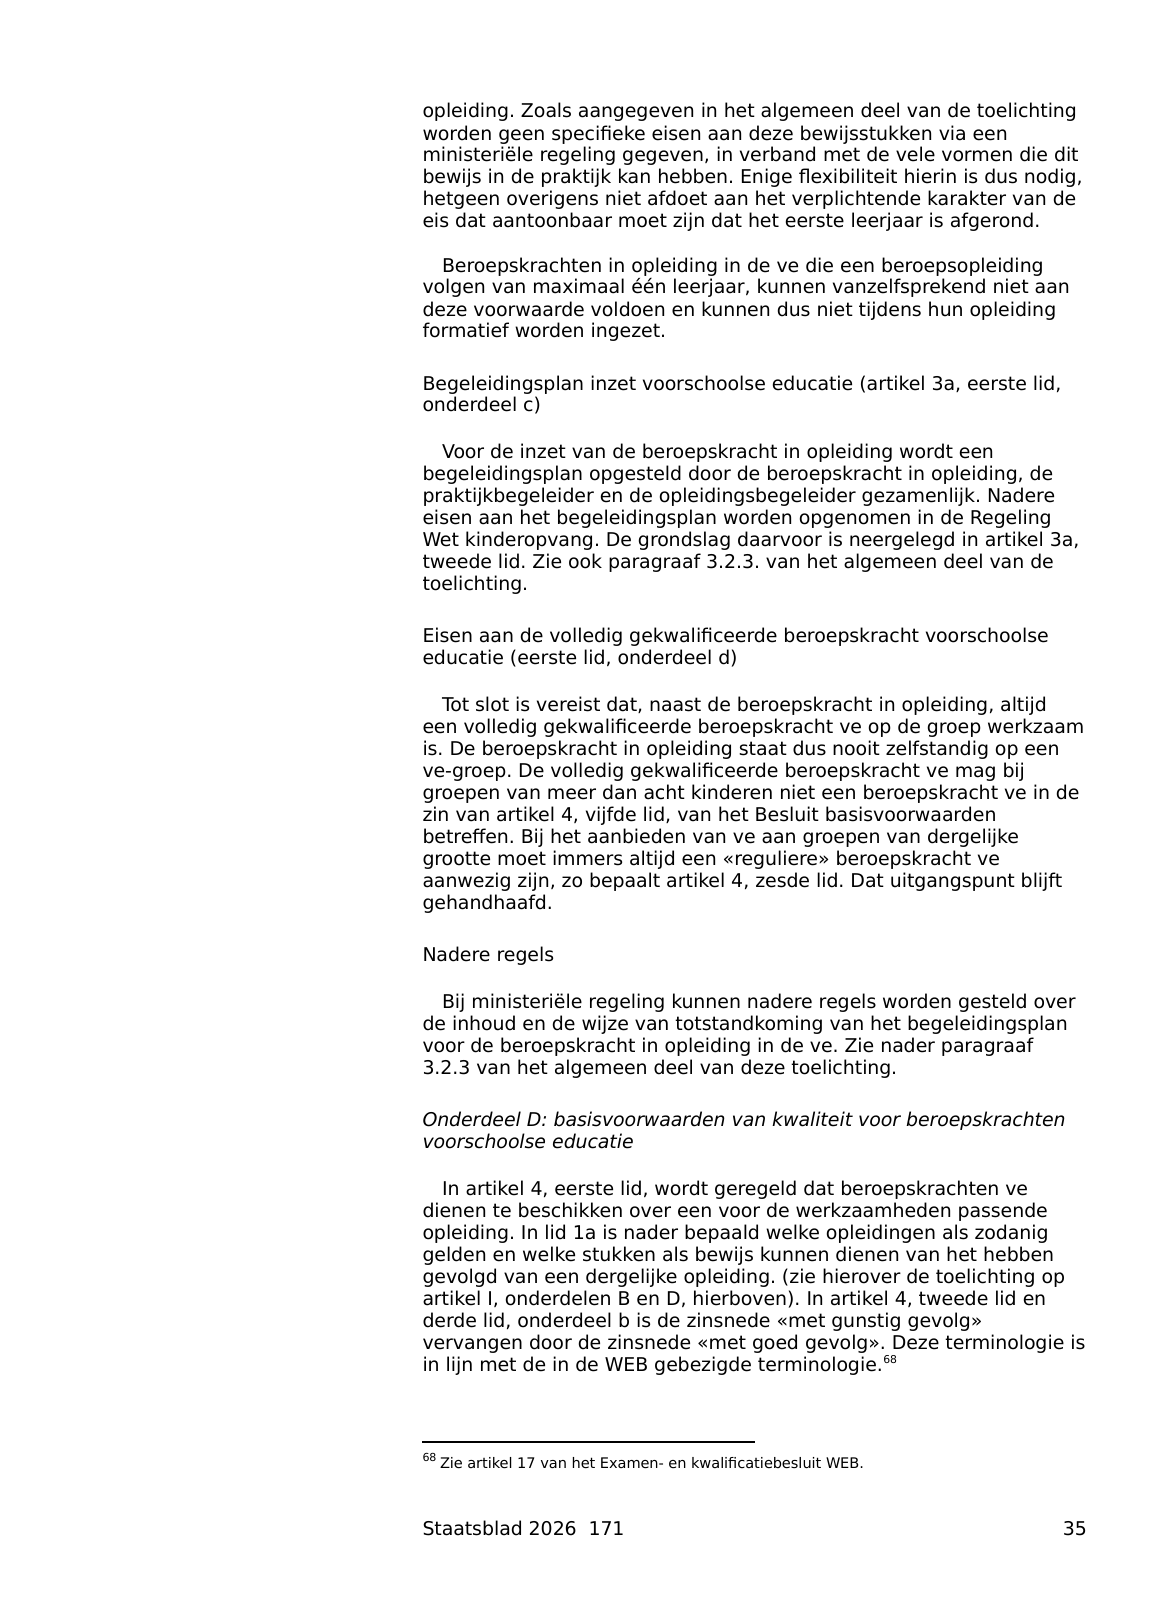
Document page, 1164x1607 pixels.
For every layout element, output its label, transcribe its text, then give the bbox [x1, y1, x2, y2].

subtitle Begeleidingsplan inzet voorschoolse educatie (artikel 3a, eerste lid, onderdeel c) [422, 372, 1087, 416]
subtitle Eisen aan de volledig gekwalificeerde beroepskracht voorschoolse educatie (eerste lid, onderdeel d) [422, 625, 1087, 669]
text Beroepskrachten in opleiding in de ve die een beroepsopleiding volgen van maximaal één leerjaar, kunnen vanzelfsprekend niet aan deze voorwaarde voldoen en kunnen dus niet tijdens hun opleiding formatief worden ingezet. [422, 254, 1087, 342]
text Zie artikel 17 van het Examen- en kwalificatiebesluit WEB. [422, 1451, 1087, 1473]
text Bij ministeriële regeling kunnen nadere regels worden gesteld over de inhoud en de wijze van totstandkoming van het begeleidingsplan voor de beroepskracht in opleiding in de ve. Zie nader paragraaf 3.2.3 van het algemeen deel van deze toelichting. [422, 991, 1087, 1079]
subtitle Onderdeel D: basisvoorwaarden van kwaliteit voor beroepskrachten voorschoolse educatie [422, 1109, 1087, 1153]
text In artikel 4, eerste lid, wordt geregeld dat beroepskrachten ve dienen te beschikken over een voor de werkzaamheden passende opleiding. In lid 1a is nader bepaald welke opleidingen als zodanig gelden en welke stukken als bewijs kunnen dienen van het hebben gevolgd van een dergelijke opleiding. (zie hierover de toelichting op artikel I, onderdelen B en D, hierboven). In artikel 4, tweede lid en derde lid, onderdeel b is de zinsnede «met gunstig gevolg» vervangen door de zinsnede «met goed gevolg». Deze terminologie is in lijn met de in de WEB gebezigde terminologie. [422, 1178, 1087, 1376]
text Tot slot is vereist dat, naast de beroepskracht in opleiding, altijd een volledig gekwalificeerde beroepskracht ve op de groep werkzaam is. De beroepskracht in opleiding staat dus nooit zelfstandig op een ve-groep. De volledig gekwalificeerde beroepskracht ve mag bij groepen van meer dan acht kinderen niet een beroepskracht ve in de zin van artikel 4, vijfde lid, van het Besluit basisvoorwaarden betreffen. Bij het aanbieden van ve aan groepen van dergelijke grootte moet immers altijd een «reguliere» beroepskracht ve aanwezig zijn, zo bepaalt artikel 4, zesde lid. Dat uitgangspunt blijft gehandhaafd. [422, 694, 1087, 914]
text opleiding. Zoals aangegeven in het algemeen deel van de toelichting worden geen specifieke eisen aan deze bewijsstukken via een ministeriële regeling gegeven, in verband met de vele vormen die dit bewijs in de praktijk kan hebben. Enige flexibiliteit hierin is dus nodig, hetgeen overigens niet afdoet aan het verplichtende karakter van de eis dat aantoonbaar moet zijn dat het eerste leerjaar is afgerond. [422, 100, 1087, 232]
subtitle Nadere regels [422, 944, 1087, 966]
text Voor de inzet van de beroepskracht in opleiding wordt een begeleidingsplan opgesteld door de beroepskracht in opleiding, de praktijkbegeleider en de opleidingsbegeleider gezamenlijk. Nadere eisen aan het begeleidingsplan worden opgenomen in de Regeling Wet kinderopvang. De grondslag daarvoor is neergelegd in artikel 3a, tweede lid. Zie ook paragraaf 3.2.3. van het algemeen deel van de toelichting. [422, 441, 1087, 595]
